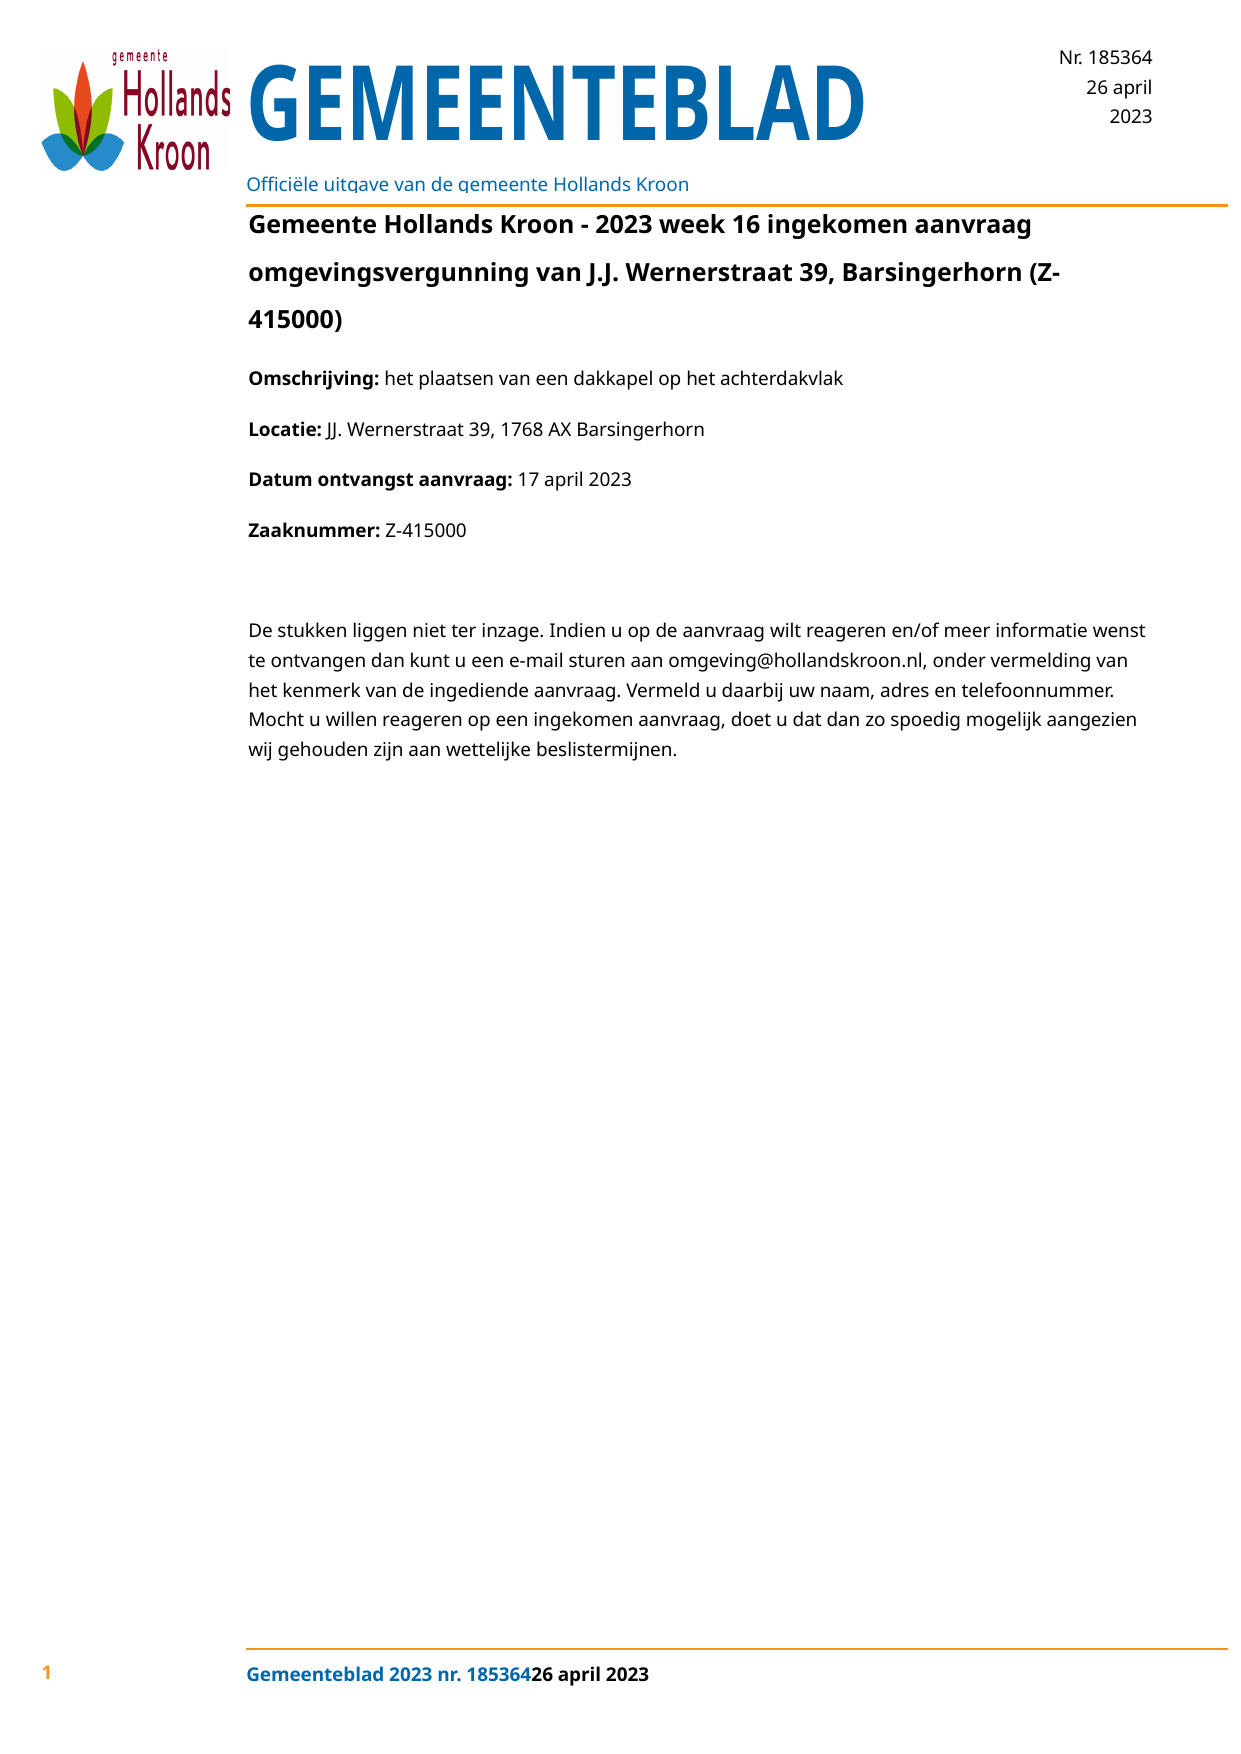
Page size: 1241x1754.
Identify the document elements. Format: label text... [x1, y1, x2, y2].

text Datum ontvangst aanvraag: 17 april 2023 [248, 466, 1152, 492]
text Zaaknummer: Z-415000 [248, 517, 1152, 542]
text De stukken liggen niet ter inzage. Indien u op de aanvraag wilt reageren en/of meer informatie wenst te ontvangen dan kunt u een e-mail sturen aan omgeving@hollandskroon.nl, onder vermelding van het kenmerk van de ingediende aanvraag. Vermeld u daarbij uw naam, adres en telefoonnummer. Mocht u willen reageren op een ingekomen aanvraag, doet u dat dan zo spoedig mogelijk aangezien wij gehouden zijn aan wettelijke beslistermijnen. [248, 618, 1152, 762]
text Omschrijving: het plaatsen van een dakkapel op het achterdakvlak [248, 366, 1152, 391]
text Gemeente Hollands Kroon - 2023 week 16 ingekomen aanvraag omgevingsvergunning van J.J. Wernerstraat 39, Barsingerhorn (Z-415000) [248, 207, 1152, 336]
picture [41, 47, 231, 172]
text Locatie: JJ. Wernerstraat 39, 1768 AX Barsingerhorn [248, 416, 1152, 442]
